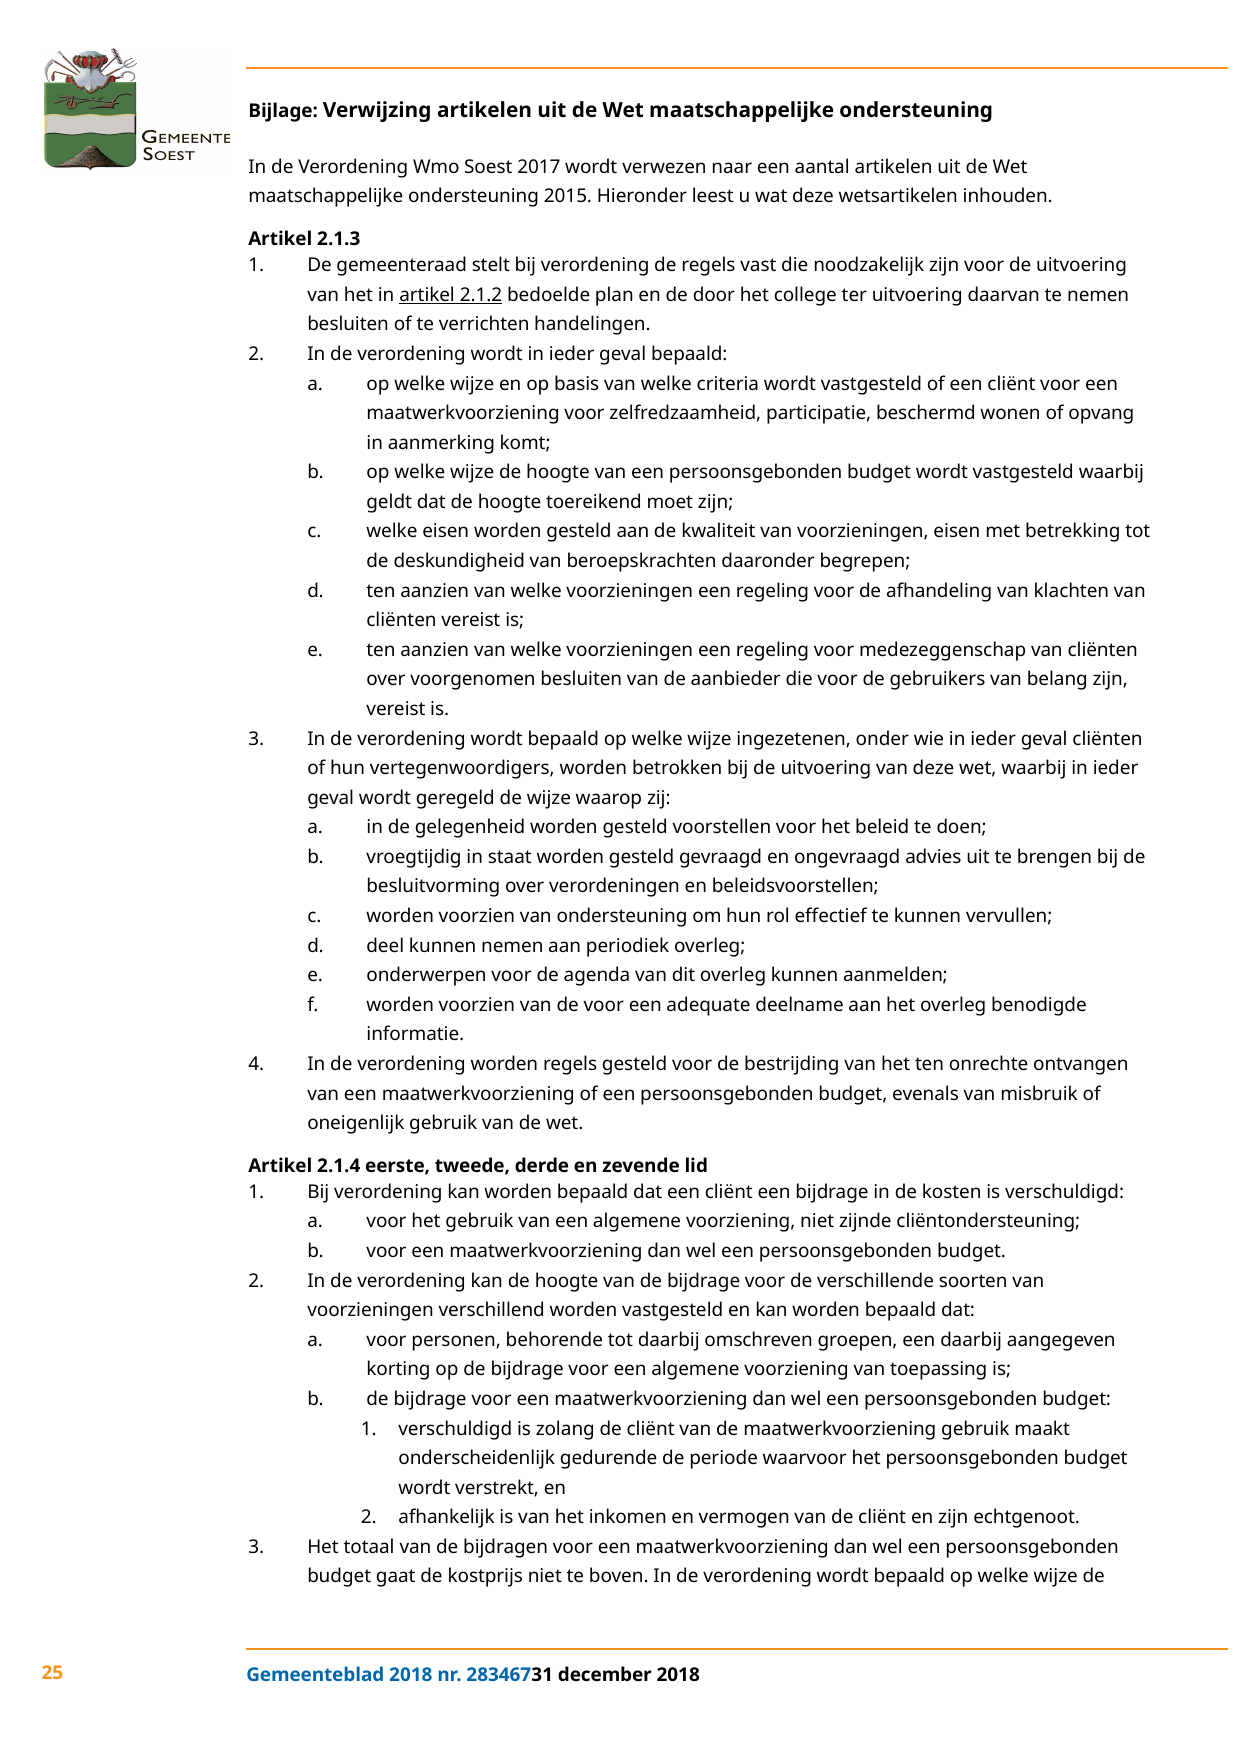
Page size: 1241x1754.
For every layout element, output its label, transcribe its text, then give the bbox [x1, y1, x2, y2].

list op welke wijze de hoogte van een persoonsgebonden budget wordt vastgesteld waarbij geldt dat de hoogte toereikend moet zijn; [307, 458, 1152, 514]
list onderwerpen voor de agenda van dit overleg kunnen aanmelden; [307, 961, 1152, 987]
list verschuldigd is zolang de cliënt van de maatwerkvoorziening gebruik maakt onderscheidenlijk gedurende de periode waarvoor het persoonsgebonden budget wordt verstrekt, en [361, 1415, 1152, 1500]
text Bijlage: Verwijzing artikelen uit de Wet maatschappelijke ondersteuning [248, 95, 1152, 123]
list In de verordening wordt in ieder geval bepaald: [248, 340, 1152, 366]
list afhankelijk is van het inkomen en vermogen van de cliënt en zijn echtgenoot. [361, 1503, 1152, 1529]
list De gemeenteraad stelt bij verordening de regels vast die noodzakelijk zijn voor de uitvoering van het in artikel 2.1.2 bedoelde plan en de door het college ter uitvoering daarvan te nemen besluiten of te verrichten handelingen. [248, 251, 1152, 336]
list in de gelegenheid worden gesteld voorstellen voor het beleid te doen; [307, 813, 1152, 839]
list ten aanzien van welke voorzieningen een regeling voor medezeggenschap van cliënten over voorgenomen besluiten van de aanbieder die voor de gebruikers van belang zijn, vereist is. [307, 636, 1152, 721]
list Bij verordening kan worden bepaald dat een cliënt een bijdrage in de kosten is verschuldigd: [248, 1178, 1152, 1204]
list voor personen, behorende tot daarbij omschreven groepen, een daarbij aangegeven korting op de bijdrage voor een algemene voorziening van toepassing is; [307, 1326, 1152, 1381]
list de bijdrage voor een maatwerkvoorziening dan wel een persoonsgebonden budget: [307, 1385, 1152, 1411]
text Artikel 2.1.3 [248, 226, 1152, 251]
list Het totaal van de bijdragen voor een maatwerkvoorziening dan wel een persoonsgebonden budget gaat de kostprijs niet te boven. In de verordening wordt bepaald op welke wijze de [248, 1533, 1152, 1588]
list deel kunnen nemen aan periodiek overleg; [307, 932, 1152, 957]
list worden voorzien van de voor een adequate deelname aan het overleg benodigde informatie. [307, 991, 1152, 1046]
list In de verordening worden regels gesteld voor de bestrijding van het ten onrechte ontvangen van een maatwerkvoorziening of een persoonsgebonden budget, evenals van misbruik of oneigenlijk gebruik van de wet. [248, 1050, 1152, 1135]
list voor het gebruik van een algemene voorziening, niet zijnde cliëntondersteuning; [307, 1208, 1152, 1233]
text In de Verordening Wmo Soest 2017 wordt verwezen naar een aantal artikelen uit de Wet maatschappelijke ondersteuning 2015. Hieronder leest u wat deze wetsartikelen inhouden. [248, 153, 1152, 208]
list op welke wijze en op basis van welke criteria wordt vastgesteld of een cliënt voor een maatwerkvoorziening voor zelfredzaamheid, participatie, beschermd wonen of opvang in aanmerking komt; [307, 370, 1152, 454]
picture [41, 47, 231, 172]
list In de verordening wordt bepaald op welke wijze ingezetenen, onder wie in ieder geval cliënten of hun vertegenwoordigers, worden betrokken bij de uitvoering van deze wet, waarbij in ieder geval wordt geregeld de wijze waarop zij: [248, 725, 1152, 809]
list voor een maatwerkvoorziening dan wel een persoonsgebonden budget. [307, 1237, 1152, 1263]
text Artikel 2.1.4 eerste, tweede, derde en zevende lid [248, 1152, 1152, 1178]
list welke eisen worden gesteld aan de kwaliteit van voorzieningen, eisen met betrekking tot de deskundigheid van beroepskrachten daaronder begrepen; [307, 518, 1152, 573]
list ten aanzien van welke voorzieningen een regeling voor de afhandeling van klachten van cliënten vereist is; [307, 577, 1152, 632]
list worden voorzien van ondersteuning om hun rol effectief te kunnen vervullen; [307, 902, 1152, 928]
list vroegtijdig in staat worden gesteld gevraagd en ongevraagd advies uit te brengen bij de besluitvorming over verordeningen en beleidsvoorstellen; [307, 843, 1152, 898]
list In de verordening kan de hoogte van de bijdrage voor de verschillende soorten van voorzieningen verschillend worden vastgesteld en kan worden bepaald dat: [248, 1267, 1152, 1322]
